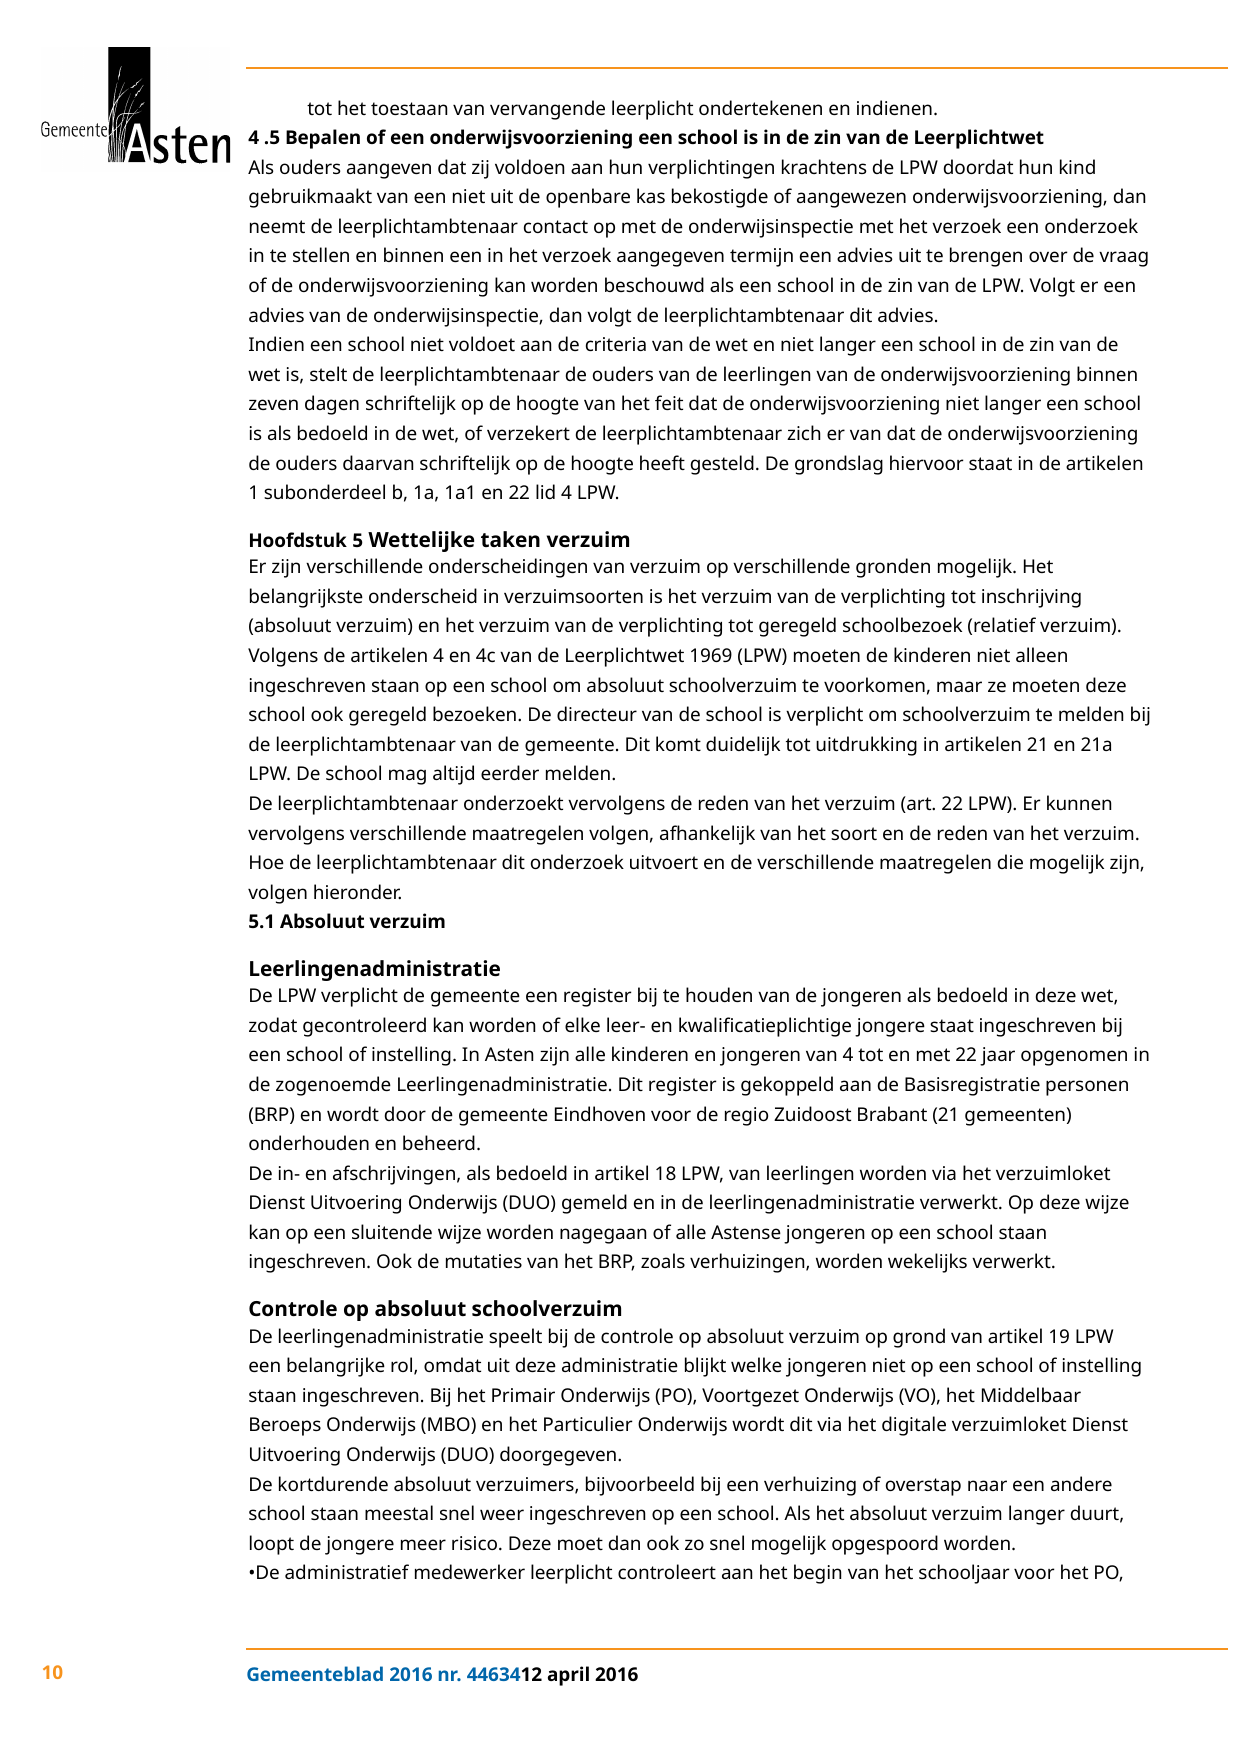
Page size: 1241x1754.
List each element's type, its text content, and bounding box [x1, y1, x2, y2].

text De in- en afschrijvingen, als bedoeld in artikel 18 LPW, van leerlingen worden via het verzuimloket Dienst Uitvoering Onderwijs (DUO) gemeld en in de leerlingenadministratie verwerkt. Op deze wijze kan op een sluitende wijze worden nagegaan of alle Astense jongeren op een school staan ingeschreven. Ook de mutaties van het BRP, zoals verhuizingen, worden wekelijks verwerkt. [248, 1160, 1152, 1274]
text Er zijn verschillende onderscheidingen van verzuim op verschillende gronden mogelijk. Het belangrijkste onderscheid in verzuimsoorten is het verzuim van de verplichting tot inschrijving (absoluut verzuim) en het verzuim van de verplichting tot geregeld schoolbezoek (relatief verzuim). Volgens de artikelen 4 en 4c van de Leerplichtwet 1969 (LPW) moeten de kinderen niet alleen ingeschreven staan op een school om absoluut schoolverzuim te voorkomen, maar ze moeten deze school ook geregeld bezoeken. De directeur van de school is verplicht om schoolverzuim te melden bij de leerplichtambtenaar van de gemeente. Dit komt duidelijk tot uitdrukking in artikelen 21 en 21a LPW. De school mag altijd eerder melden. [248, 553, 1152, 786]
text De LPW verplicht de gemeente een register bij te houden van de jongeren als bedoeld in deze wet, zodat gecontroleerd kan worden of elke leer- en kwalificatieplichtige jongere staat ingeschreven bij een school of instelling. In Asten zijn alle kinderen en jongeren van 4 tot en met 22 jaar opgenomen in de zogenoemde Leerlingenadministratie. Dit register is gekoppeld aan de Basisregistratie personen (BRP) en wordt door de gemeente Eindhoven voor de regio Zuidoost Brabant (21 gemeenten) onderhouden en beheerd. [248, 982, 1152, 1156]
text •De administratief medewerker leerplicht controleert aan het begin van het schooljaar voor het PO, [248, 1559, 1152, 1585]
text De leerplichtambtenaar onderzoekt vervolgens de reden van het verzuim (art. 22 LPW). Er kunnen vervolgens verschillende maatregelen volgen, afhankelijk van het soort en de reden van het verzuim. Hoe de leerplichtambtenaar dit onderzoek uitvoert en de verschillende maatregelen die mogelijk zijn, volgen hieronder. [248, 790, 1152, 904]
text 4 .5 Bepalen of een onderwijsvoorziening een school is in de zin van de Leerplichtwet [248, 124, 1152, 150]
text Controle op absoluut schoolverzuim [248, 1294, 1152, 1323]
text Indien een school niet voldoet aan de criteria van de wet en niet langer een school in de zin van de wet is, stelt de leerplichtambtenaar de ouders van de leerlingen van de onderwijsvoorziening binnen zeven dagen schriftelijk op de hoogte van het feit dat de onderwijsvoorziening niet langer een school is als bedoeld in de wet, of verzekert de leerplichtambtenaar zich er van dat de onderwijsvoorziening de ouders daarvan schriftelijk op de hoogte heeft gesteld. De grondslag hiervoor staat in de artikelen [248, 331, 1152, 476]
text Leerlingenadministratie [248, 954, 1152, 982]
text 5.1 Absoluut verzuim [248, 908, 1152, 934]
text Hoofdstuk 5 Wettelijke taken verzuim [248, 525, 1152, 553]
picture [41, 47, 231, 172]
text De kortdurende absoluut verzuimers, bijvoorbeeld bij een verhuizing of overstap naar een andere school staan meestal snel weer ingeschreven op een school. Als het absoluut verzuim langer duurt, loopt de jongere meer risico. Deze moet dan ook zo snel mogelijk opgespoord worden. [248, 1471, 1152, 1556]
text 1 subonderdeel b, 1a, 1a1 en 22 lid 4 LPW. [248, 479, 1152, 505]
text De leerlingenadministratie speelt bij de controle op absoluut verzuim op grond van artikel 19 LPW een belangrijke rol, omdat uit deze administratie blijkt welke jongeren niet op een school of instelling staan ingeschreven. Bij het Primair Onderwijs (PO), Voortgezet Onderwijs (VO), het Middelbaar Beroeps Onderwijs (MBO) en het Particulier Onderwijs wordt dit via het digitale verzuimloket Dienst Uitvoering Onderwijs (DUO) doorgegeven. [248, 1323, 1152, 1467]
text Als ouders aangeven dat zij voldoen aan hun verplichtingen krachtens de LPW doordat hun kind gebruikmaakt van een niet uit de openbare kas bekostigde of aangewezen onderwijsvoorziening, dan neemt de leerplichtambtenaar contact op met de onderwijsinspectie met het verzoek een onderzoek in te stellen en binnen een in het verzoek aangegeven termijn een advies uit te brengen over de vraag of de onderwijsvoorziening kan worden beschouwd als een school in de zin van de LPW. Volgt er een advies van de onderwijsinspectie, dan volgt de leerplichtambtenaar dit advies. [248, 154, 1152, 328]
list tot het toestaan van vervangende leerplicht ondertekenen en indienen. [248, 95, 1152, 121]
